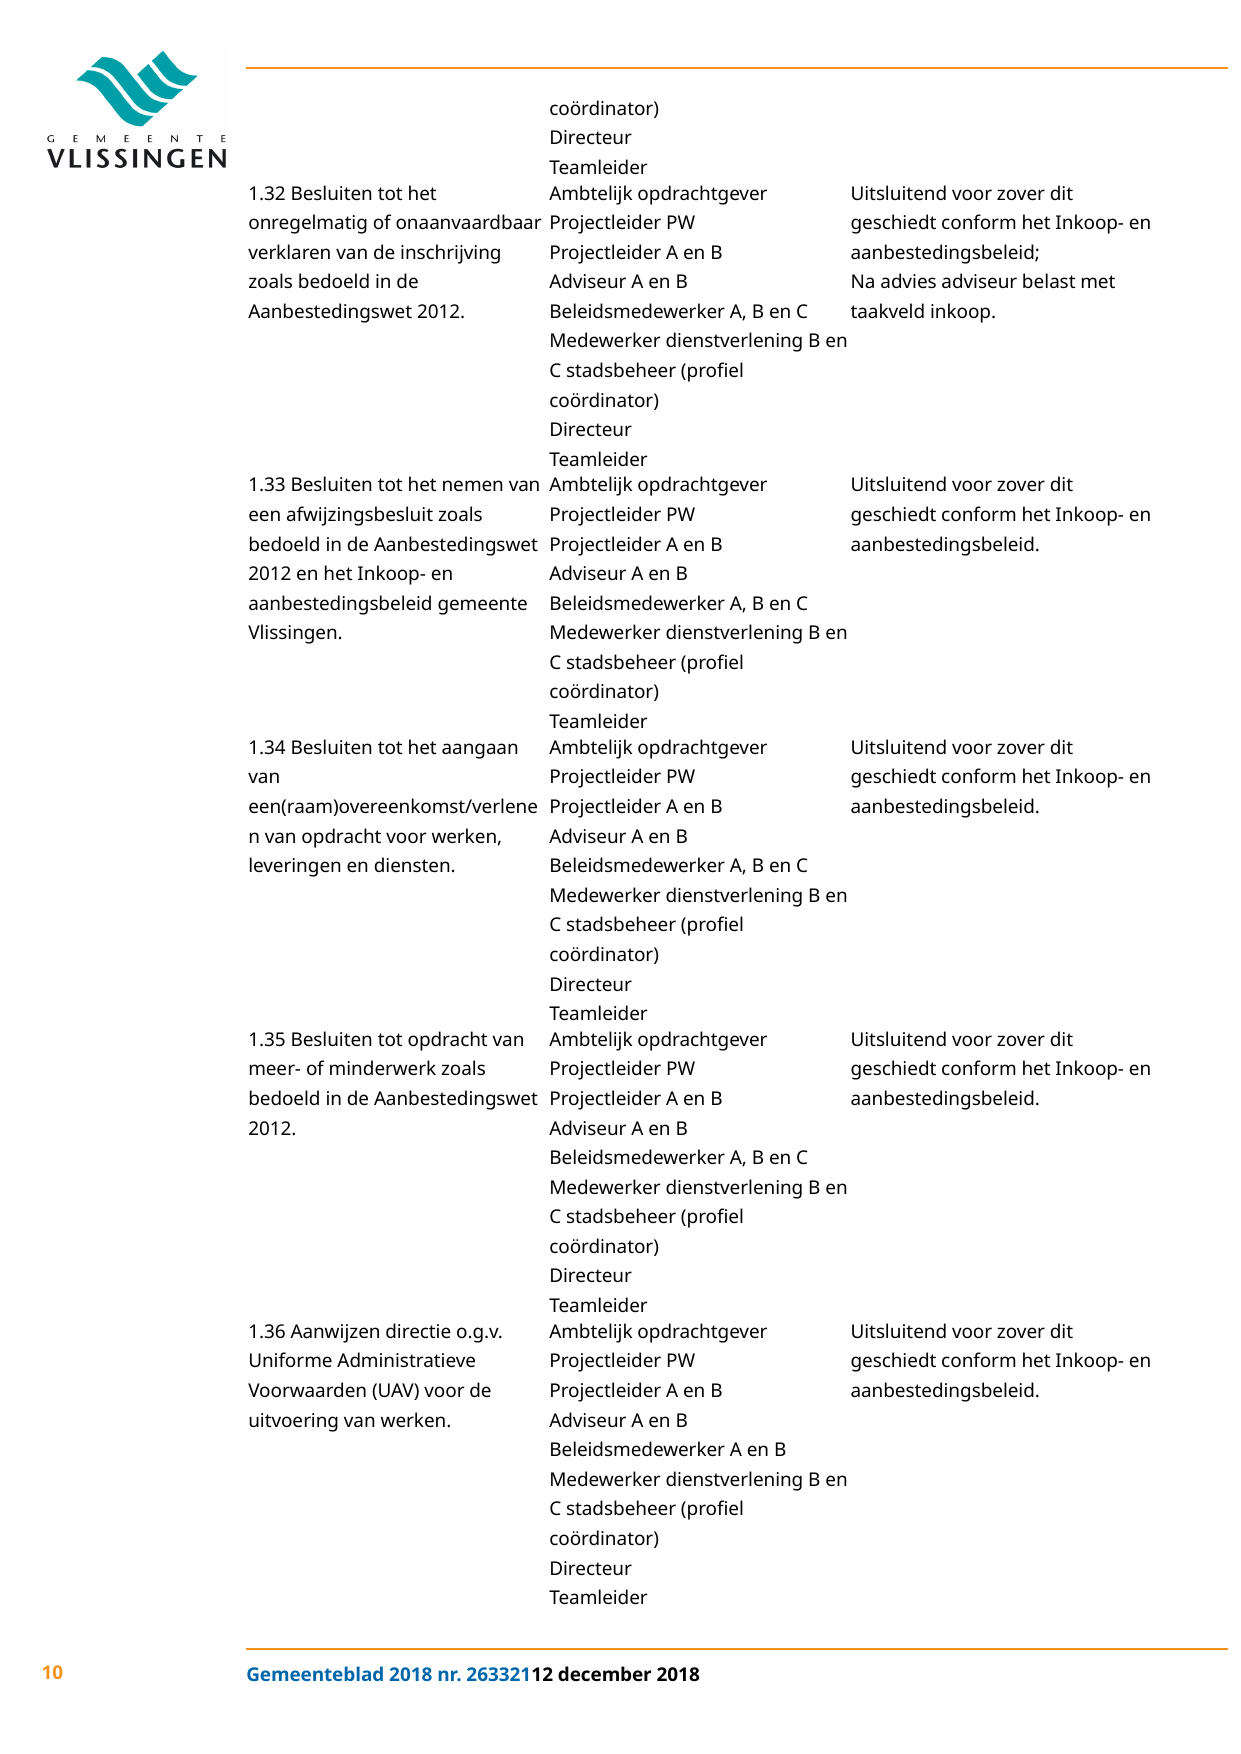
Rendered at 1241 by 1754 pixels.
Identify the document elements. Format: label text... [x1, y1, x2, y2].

table_cell Ambtelijk opdrachtgever Projectleider PW Projectleider A en B Adviseur A en B Beleidsmedewerker A, B en C Medewerker dienstverlening B en C stadsbeheer (profiel coördinator) Teamleider [549, 472, 850, 734]
table_cell Uitsluitend voor zover dit geschiedt conform het Inkoop- en aanbestedingsbeleid. [850, 1026, 1152, 1318]
table_cell 1.33 Besluiten tot het nemen van een afwijzingsbesluit zoals bedoeld in de Aanbestedingswet 2012 en het Inkoop- en aanbestedingsbeleid gemeente Vlissingen. [248, 472, 549, 734]
table_cell 1.36 Aanwijzen directie o.g.v. Uniforme Administratieve Voorwaarden (UAV) voor de uitvoering van werken. [248, 1318, 549, 1610]
table_cell Uitsluitend voor zover dit geschiedt conform het Inkoop- en aanbestedingsbeleid; Na advies adviseur belast met taakveld inkoop. [850, 180, 1152, 472]
table_cell Uitsluitend voor zover dit geschiedt conform het Inkoop- en aanbestedingsbeleid. [850, 734, 1152, 1026]
table_cell coördinator) Directeur Teamleider [549, 95, 850, 180]
table_cell [850, 95, 1152, 180]
table_cell 1.35 Besluiten tot opdracht van meer- of minderwerk zoals bedoeld in de Aanbestedingswet 2012. [248, 1026, 549, 1318]
table_cell Uitsluitend voor zover dit geschiedt conform het Inkoop- en aanbestedingsbeleid. [850, 1318, 1152, 1610]
picture [41, 47, 231, 172]
table_cell Ambtelijk opdrachtgever Projectleider PW Projectleider A en B Adviseur A en B Beleidsmedewerker A en B Medewerker dienstverlening B en C stadsbeheer (profiel coördinator) Directeur Teamleider [549, 1318, 850, 1610]
table_cell Ambtelijk opdrachtgever Projectleider PW Projectleider A en B Adviseur A en B Beleidsmedewerker A, B en C Medewerker dienstverlening B en C stadsbeheer (profiel coördinator) Directeur Teamleider [549, 180, 850, 472]
table_cell Ambtelijk opdrachtgever Projectleider PW Projectleider A en B Adviseur A en B Beleidsmedewerker A, B en C Medewerker dienstverlening B en C stadsbeheer (profiel coördinator) Directeur Teamleider [549, 734, 850, 1026]
table_cell Ambtelijk opdrachtgever Projectleider PW Projectleider A en B Adviseur A en B Beleidsmedewerker A, B en C Medewerker dienstverlening B en C stadsbeheer (profiel coördinator) Directeur Teamleider [549, 1026, 850, 1318]
table_cell 1.32 Besluiten tot het onregelmatig of onaanvaardbaar verklaren van de inschrijving zoals bedoeld in de Aanbestedingswet 2012. [248, 180, 549, 472]
table_cell [248, 95, 549, 180]
table_cell Uitsluitend voor zover dit geschiedt conform het Inkoop- en aanbestedingsbeleid. [850, 472, 1152, 734]
table_cell 1.34 Besluiten tot het aangaan van een(raam)overeenkomst/verlenen van opdracht voor werken, leveringen en diensten. [248, 734, 549, 1026]
